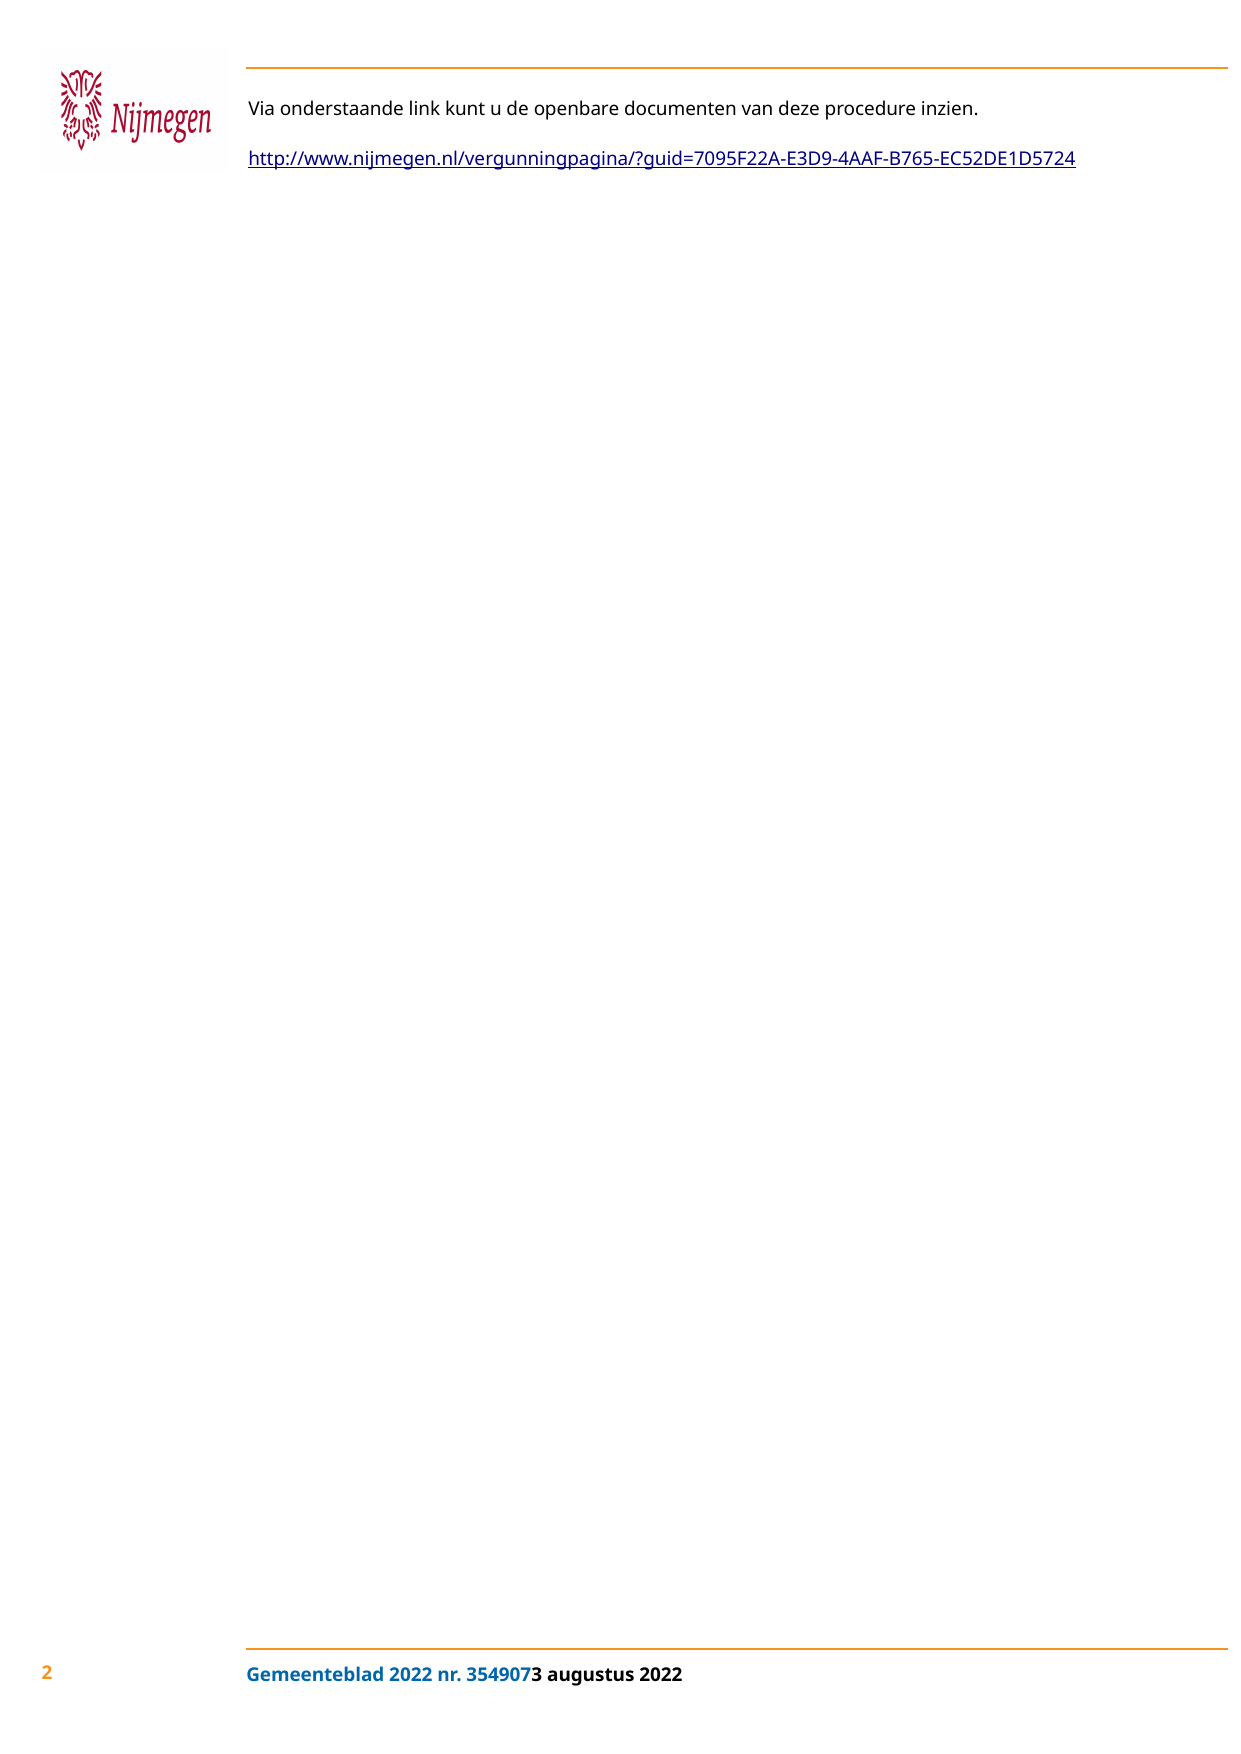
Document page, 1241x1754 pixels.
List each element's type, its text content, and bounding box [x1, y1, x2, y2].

text http://www.nijmegen.nl/vergunningpagina/?guid=7095F22A-E3D9-4AAF-B765-EC52DE1D5724 [248, 145, 1152, 171]
text Via onderstaande link kunt u de openbare documenten van deze procedure inzien. [248, 95, 1152, 121]
picture [41, 47, 231, 172]
